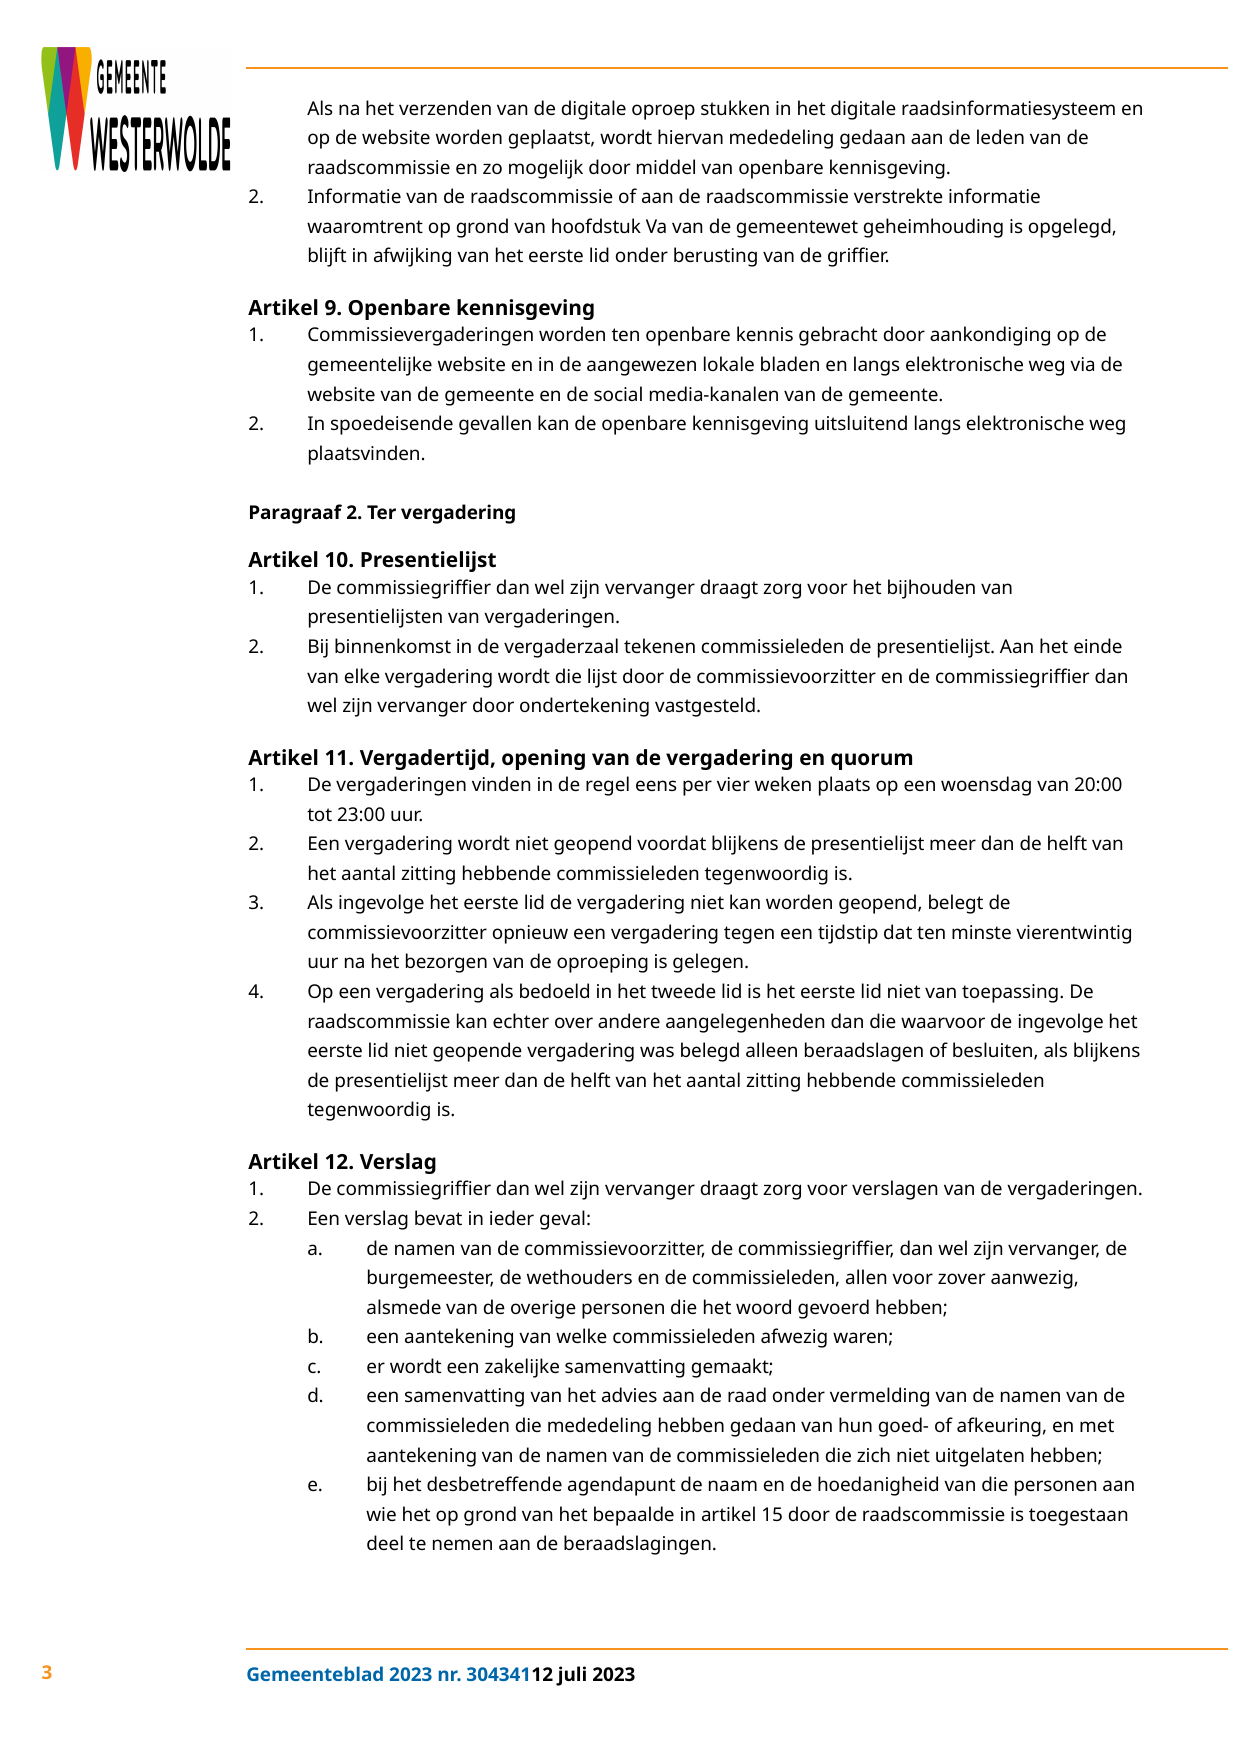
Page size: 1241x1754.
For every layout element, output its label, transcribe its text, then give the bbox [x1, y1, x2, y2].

list Op een vergadering als bedoeld in het tweede lid is het eerste lid niet van toepassing. De raadscommissie kan echter over andere aangelegenheden dan die waarvoor de ingevolge het eerste lid niet geopende vergadering was belegd alleen beraadslagen of besluiten, als blijkens de presentielijst meer dan de helft van het aantal zitting hebbende commissieleden tegenwoordig is. [248, 978, 1152, 1122]
list er wordt een zakelijke samenvatting gemaakt; [307, 1353, 1152, 1379]
list de namen van de commissievoorzitter, de commissiegriffier, dan wel zijn vervanger, de burgemeester, de wethouders en de commissieleden, allen voor zover aanwezig, alsmede van de overige personen die het woord gevoerd hebben; [307, 1235, 1152, 1319]
list Als ingevolge het eerste lid de vergadering niet kan worden geopend, belegt de commissievoorzitter opnieuw een vergadering tegen een tijdstip dat ten minste vierentwintig uur na het bezorgen van de oproeping is gelegen. [248, 889, 1152, 974]
list Commissievergaderingen worden ten openbare kennis gebracht door aankondiging op de gemeentelijke website en in de aangewezen lokale bladen en langs elektronische weg via de website van de gemeente en de social media-kanalen van de gemeente. [248, 322, 1152, 406]
list een samenvatting van het advies aan de raad onder vermelding van de namen van de commissieleden die mededeling hebben gedaan van hun goed- of afkeuring, en met aantekening van de namen van de commissieleden die zich niet uitgelaten hebben; [307, 1383, 1152, 1467]
text Artikel 9. Openbare kennisgeving [248, 293, 1152, 322]
picture [41, 47, 231, 172]
list De commissiegriffier dan wel zijn vervanger draagt zorg voor verslagen van de vergaderingen. [248, 1176, 1152, 1201]
text Paragraaf 2. Ter vergadering [248, 499, 1152, 525]
list Bij binnenkomst in de vergaderzaal tekenen commissieleden de presentielijst. Aan het einde van elke vergadering wordt die lijst door de commissievoorzitter en de commissiegriffier dan wel zijn vervanger door ondertekening vastgesteld. [248, 633, 1152, 718]
list een aantekening van welke commissieleden afwezig waren; [307, 1323, 1152, 1349]
list bij het desbetreffende agendapunt de naam en de hoedanigheid van die personen aan wie het op grond van het bepaalde in artikel 15 door de raadscommissie is toegestaan deel te nemen aan de beraadslagingen. [307, 1471, 1152, 1556]
list Een vergadering wordt niet geopend voordat blijkens de presentielijst meer dan de helft van het aantal zitting hebbende commissieleden tegenwoordig is. [248, 830, 1152, 886]
list In spoedeisende gevallen kan de openbare kennisgeving uitsluitend langs elektronische weg plaatsvinden. [248, 410, 1152, 466]
list Informatie van de raadscommissie of aan de raadscommissie verstrekte informatie waaromtrent op grond van hoofdstuk Va van de gemeentewet geheimhouding is opgelegd, blijft in afwijking van het eerste lid onder berusting van de griffier. [248, 183, 1152, 268]
text Artikel 11. Vergadertijd, opening van de vergadering en quorum [248, 743, 1152, 771]
list De vergaderingen vinden in de regel eens per vier weken plaats op een woensdag van 20:00 tot 23:00 uur. [248, 771, 1152, 827]
text Artikel 10. Presentielijst [248, 546, 1152, 574]
text Artikel 12. Verslag [248, 1147, 1152, 1176]
list Een verslag bevat in ieder geval: [248, 1205, 1152, 1231]
list De commissiegriffier dan wel zijn vervanger draagt zorg voor het bijhouden van presentielijsten van vergaderingen. [248, 574, 1152, 629]
list Als na het verzenden van de digitale oproep stukken in het digitale raadsinformatiesysteem en op de website worden geplaatst, wordt hiervan mededeling gedaan aan de leden van de raadscommissie en zo mogelijk door middel van openbare kennisgeving. [248, 95, 1152, 180]
